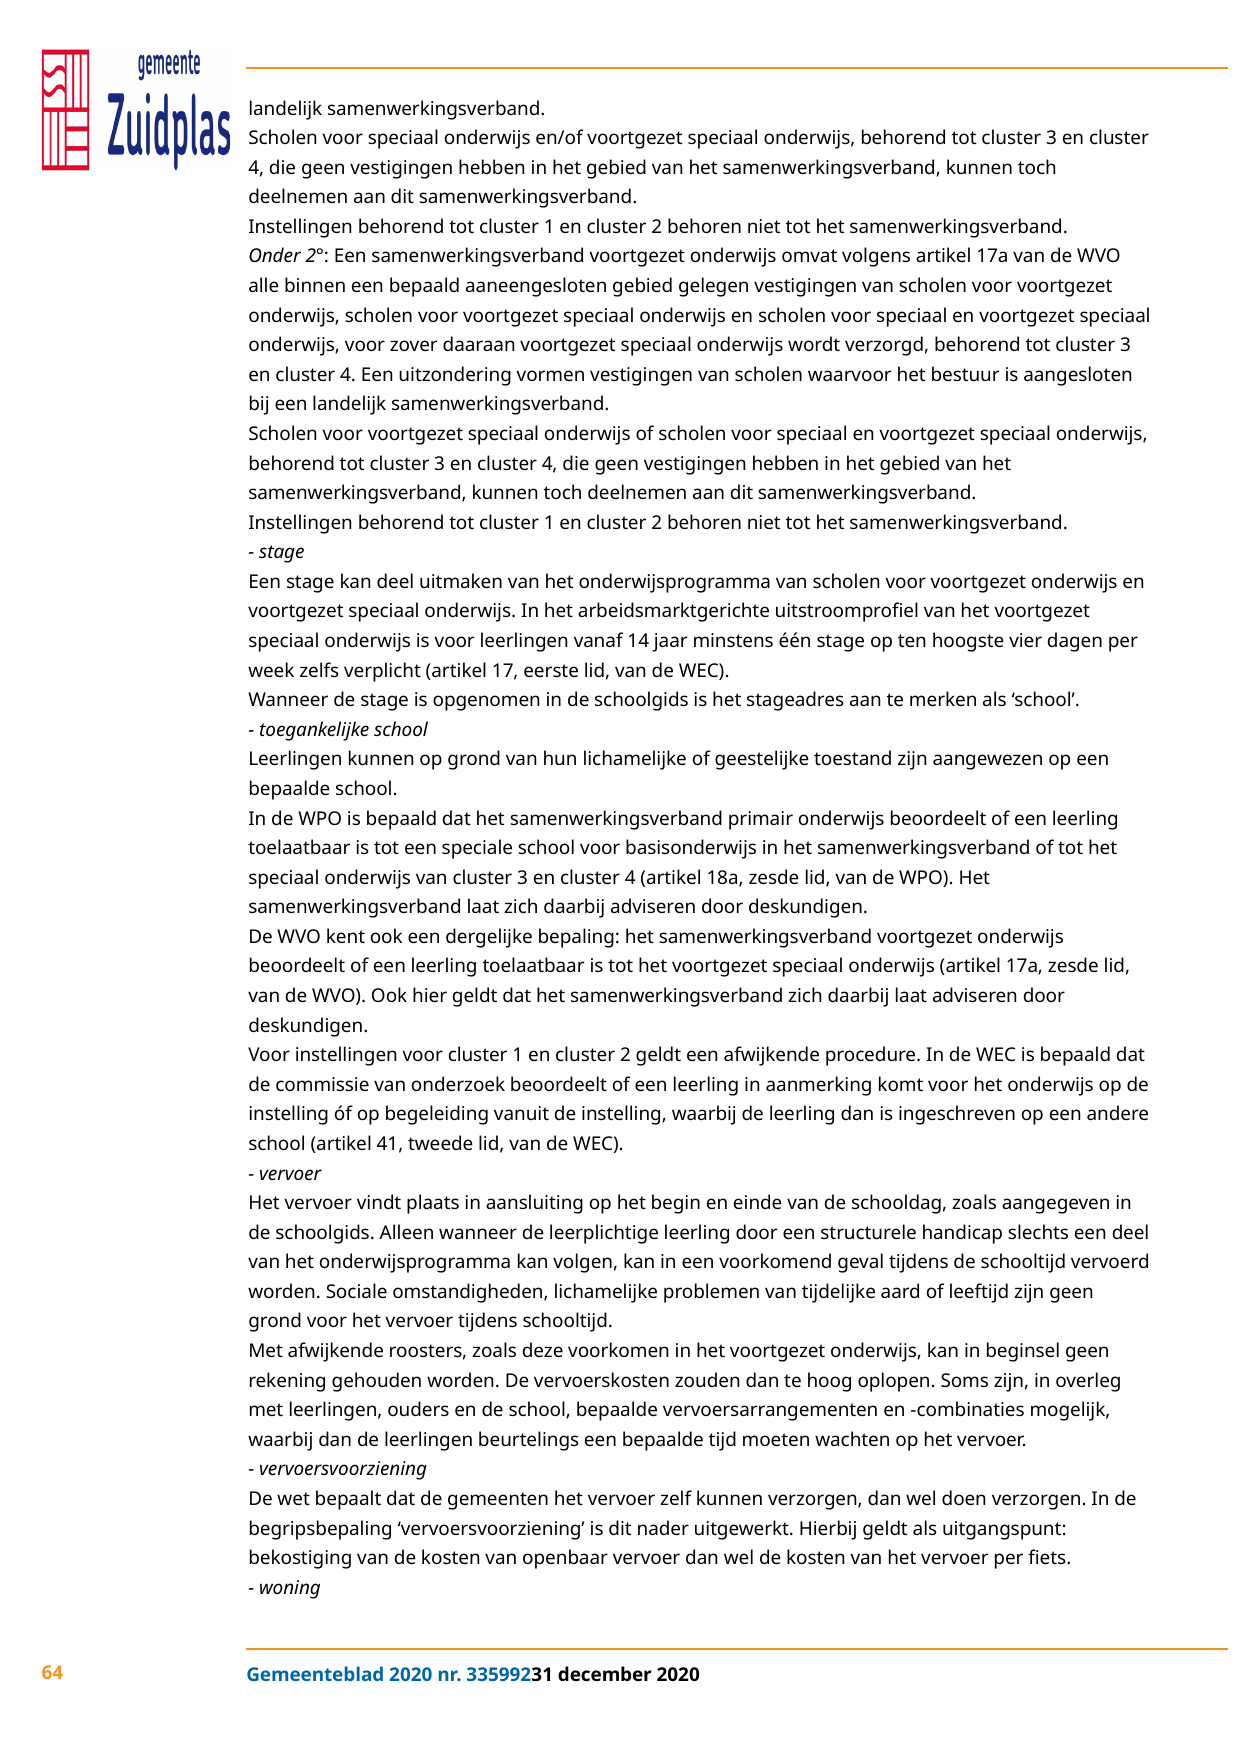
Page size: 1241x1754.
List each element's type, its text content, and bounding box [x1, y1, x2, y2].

text De WVO kent ook een dergelijke bepaling: het samenwerkingsverband voortgezet onderwijs beoordeelt of een leerling toelaatbaar is tot het voortgezet speciaal onderwijs (artikel 17a, zesde lid, van de WVO). Ook hier geldt dat het samenwerkingsverband zich daarbij laat adviseren door deskundigen. [248, 923, 1152, 1038]
text Scholen voor speciaal onderwijs en/of voortgezet speciaal onderwijs, behorend tot cluster 3 en cluster 4, die geen vestigingen hebben in het gebied van het samenwerkingsverband, kunnen toch deelnemen aan dit samenwerkingsverband. [248, 124, 1152, 209]
text Onder 2°: Een samenwerkingsverband voortgezet onderwijs omvat volgens artikel 17a van de WVO alle binnen een bepaald aaneengesloten gebied gelegen vestigingen van scholen voor voortgezet onderwijs, scholen voor voortgezet speciaal onderwijs en scholen voor speciaal en voortgezet speciaal onderwijs, voor zover daaraan voortgezet speciaal onderwijs wordt verzorgd, behorend tot cluster 3 en cluster 4. Een uitzondering vormen vestigingen van scholen waarvoor het bestuur is aangesloten bij een landelijk samenwerkingsverband. [248, 243, 1152, 416]
text De wet bepaalt dat de gemeenten het vervoer zelf kunnen verzorgen, dan wel doen verzorgen. In de begripsbepaling ‘vervoersvoorziening’ is dit nader uitgewerkt. Hierbij geldt als uitgangspunt: bekostiging van de kosten van openbaar vervoer dan wel de kosten van het vervoer per fiets. [248, 1485, 1152, 1570]
text - vervoer [248, 1160, 1152, 1186]
text landelijk samenwerkingsverband. [248, 95, 1152, 121]
picture [41, 47, 231, 172]
text Met afwijkende roosters, zoals deze voorkomen in het voortgezet onderwijs, kan in beginsel geen rekening gehouden worden. De vervoerskosten zouden dan te hoog oplopen. Soms zijn, in overleg met leerlingen, ouders en de school, bepaalde vervoersarrangementen en -combinaties mogelijk, waarbij dan de leerlingen beurtelings een bepaalde tijd moeten wachten op het vervoer. [248, 1337, 1152, 1452]
text - toegankelijke school [248, 716, 1152, 742]
text Instellingen behorend tot cluster 1 en cluster 2 behoren niet tot het samenwerkingsverband. [248, 213, 1152, 239]
text - stage [248, 538, 1152, 564]
text In de WPO is bepaald dat het samenwerkingsverband primair onderwijs beoordeelt of een leerling toelaatbaar is tot een speciale school voor basisonderwijs in het samenwerkingsverband of tot het speciaal onderwijs van cluster 3 en cluster 4 (artikel 18a, zesde lid, van de WPO). Het samenwerkingsverband laat zich daarbij adviseren door deskundigen. [248, 805, 1152, 919]
text Scholen voor voortgezet speciaal onderwijs of scholen voor speciaal en voortgezet speciaal onderwijs, behorend tot cluster 3 en cluster 4, die geen vestigingen hebben in het gebied van het samenwerkingsverband, kunnen toch deelnemen aan dit samenwerkingsverband. [248, 420, 1152, 505]
text Voor instellingen voor cluster 1 en cluster 2 geldt een afwijkende procedure. In de WEC is bepaald dat de commissie van onderzoek beoordeelt of een leerling in aanmerking komt voor het onderwijs op de instelling óf op begeleiding vanuit de instelling, waarbij de leerling dan is ingeschreven op een andere school (artikel 41, tweede lid, van de WEC). [248, 1041, 1152, 1156]
text Leerlingen kunnen op grond van hun lichamelijke of geestelijke toestand zijn aangewezen op een bepaalde school. [248, 746, 1152, 801]
text Een stage kan deel uitmaken van het onderwijsprogramma van scholen voor voortgezet onderwijs en voortgezet speciaal onderwijs. In het arbeidsmarktgerichte uitstroomprofiel van het voortgezet speciaal onderwijs is voor leerlingen vanaf 14 jaar minstens één stage op ten hoogste vier dagen per week zelfs verplicht (artikel 17, eerste lid, van de WEC). [248, 568, 1152, 683]
text - woning [248, 1574, 1152, 1600]
text Het vervoer vindt plaats in aansluiting op het begin en einde van de schooldag, zoals aangegeven in de schoolgids. Alleen wanneer de leerplichtige leerling door een structurele handicap slechts een deel van het onderwijsprogramma kan volgen, kan in een voorkomend geval tijdens de schooltijd vervoerd worden. Sociale omstandigheden, lichamelijke problemen van tijdelijke aard of leeftijd zijn geen grond voor het vervoer tijdens schooltijd. [248, 1189, 1152, 1333]
text Instellingen behorend tot cluster 1 en cluster 2 behoren niet tot het samenwerkingsverband. [248, 509, 1152, 535]
text Wanneer de stage is opgenomen in de schoolgids is het stageadres aan te merken als ‘school’. [248, 686, 1152, 712]
text - vervoersvoorziening [248, 1456, 1152, 1481]
